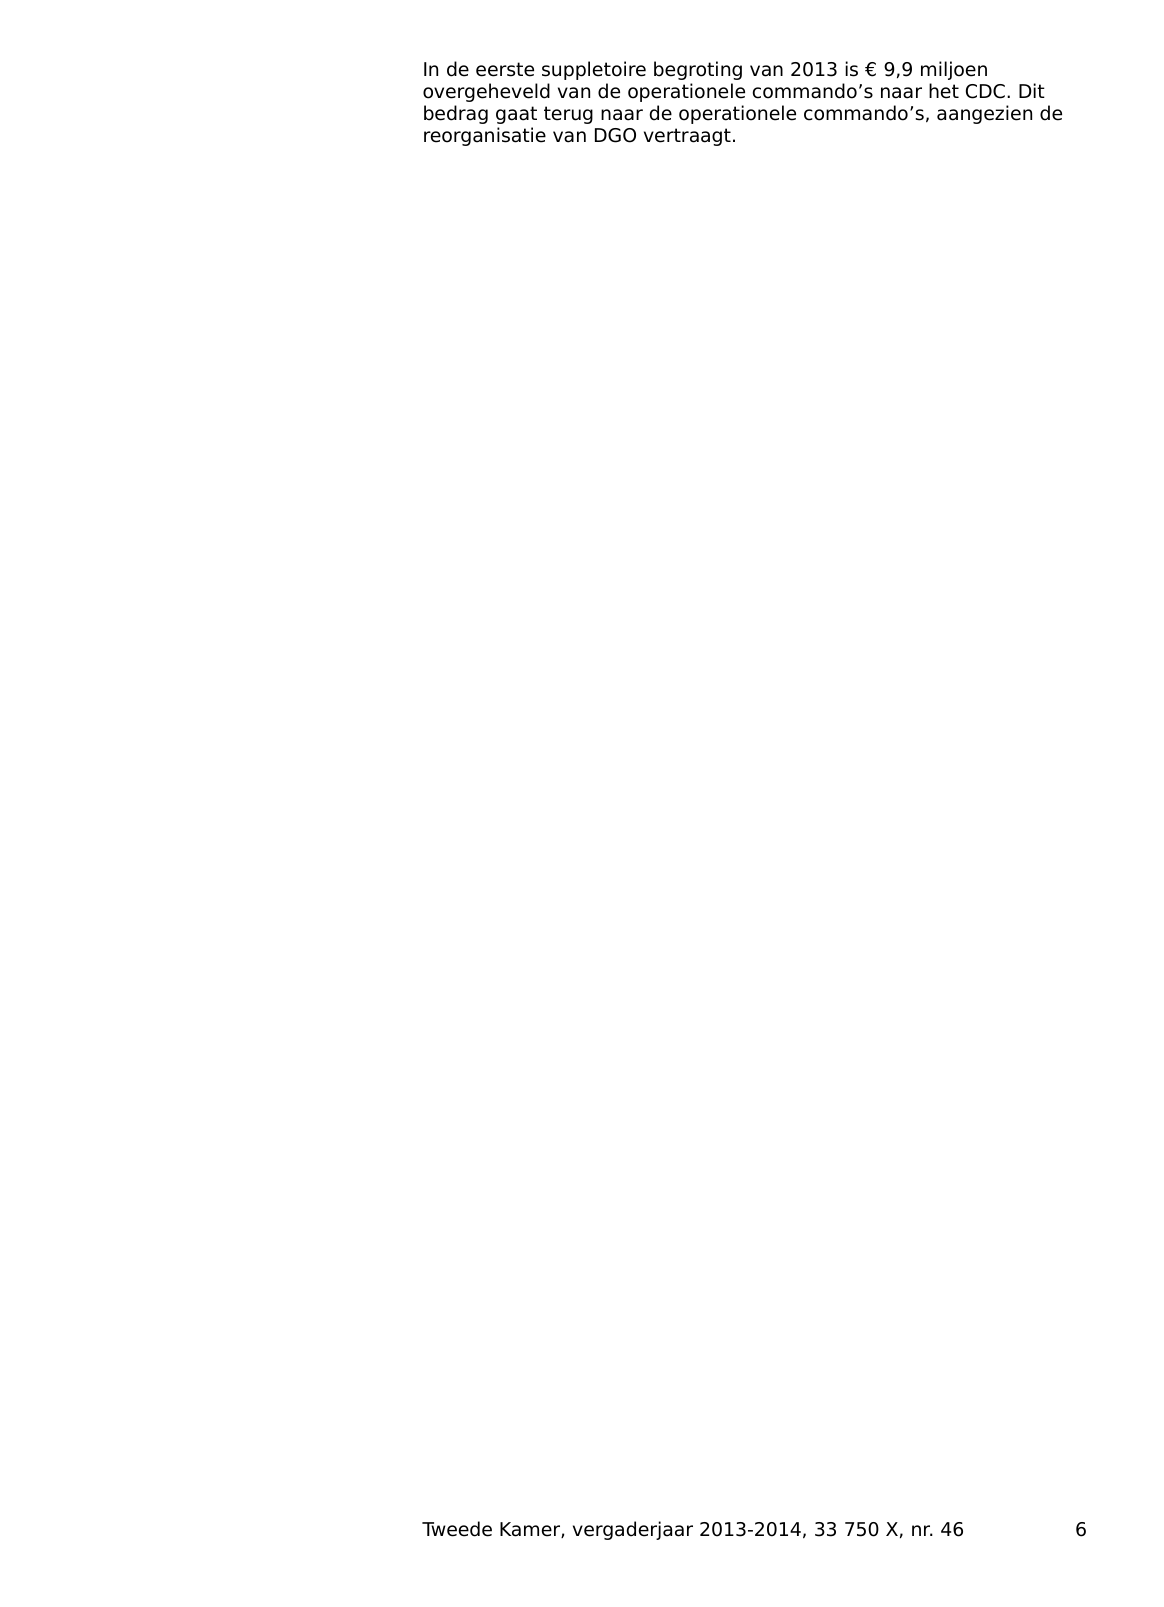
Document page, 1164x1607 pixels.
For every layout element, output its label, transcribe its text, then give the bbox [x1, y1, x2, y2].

text In de eerste suppletoire begroting van 2013 is € 9,9 miljoen overgeheveld van de operationele commando’s naar het CDC. Dit bedrag gaat terug naar de operationele commando’s, aangezien de reorganisatie van DGO vertraagt. [422, 59, 1087, 147]
